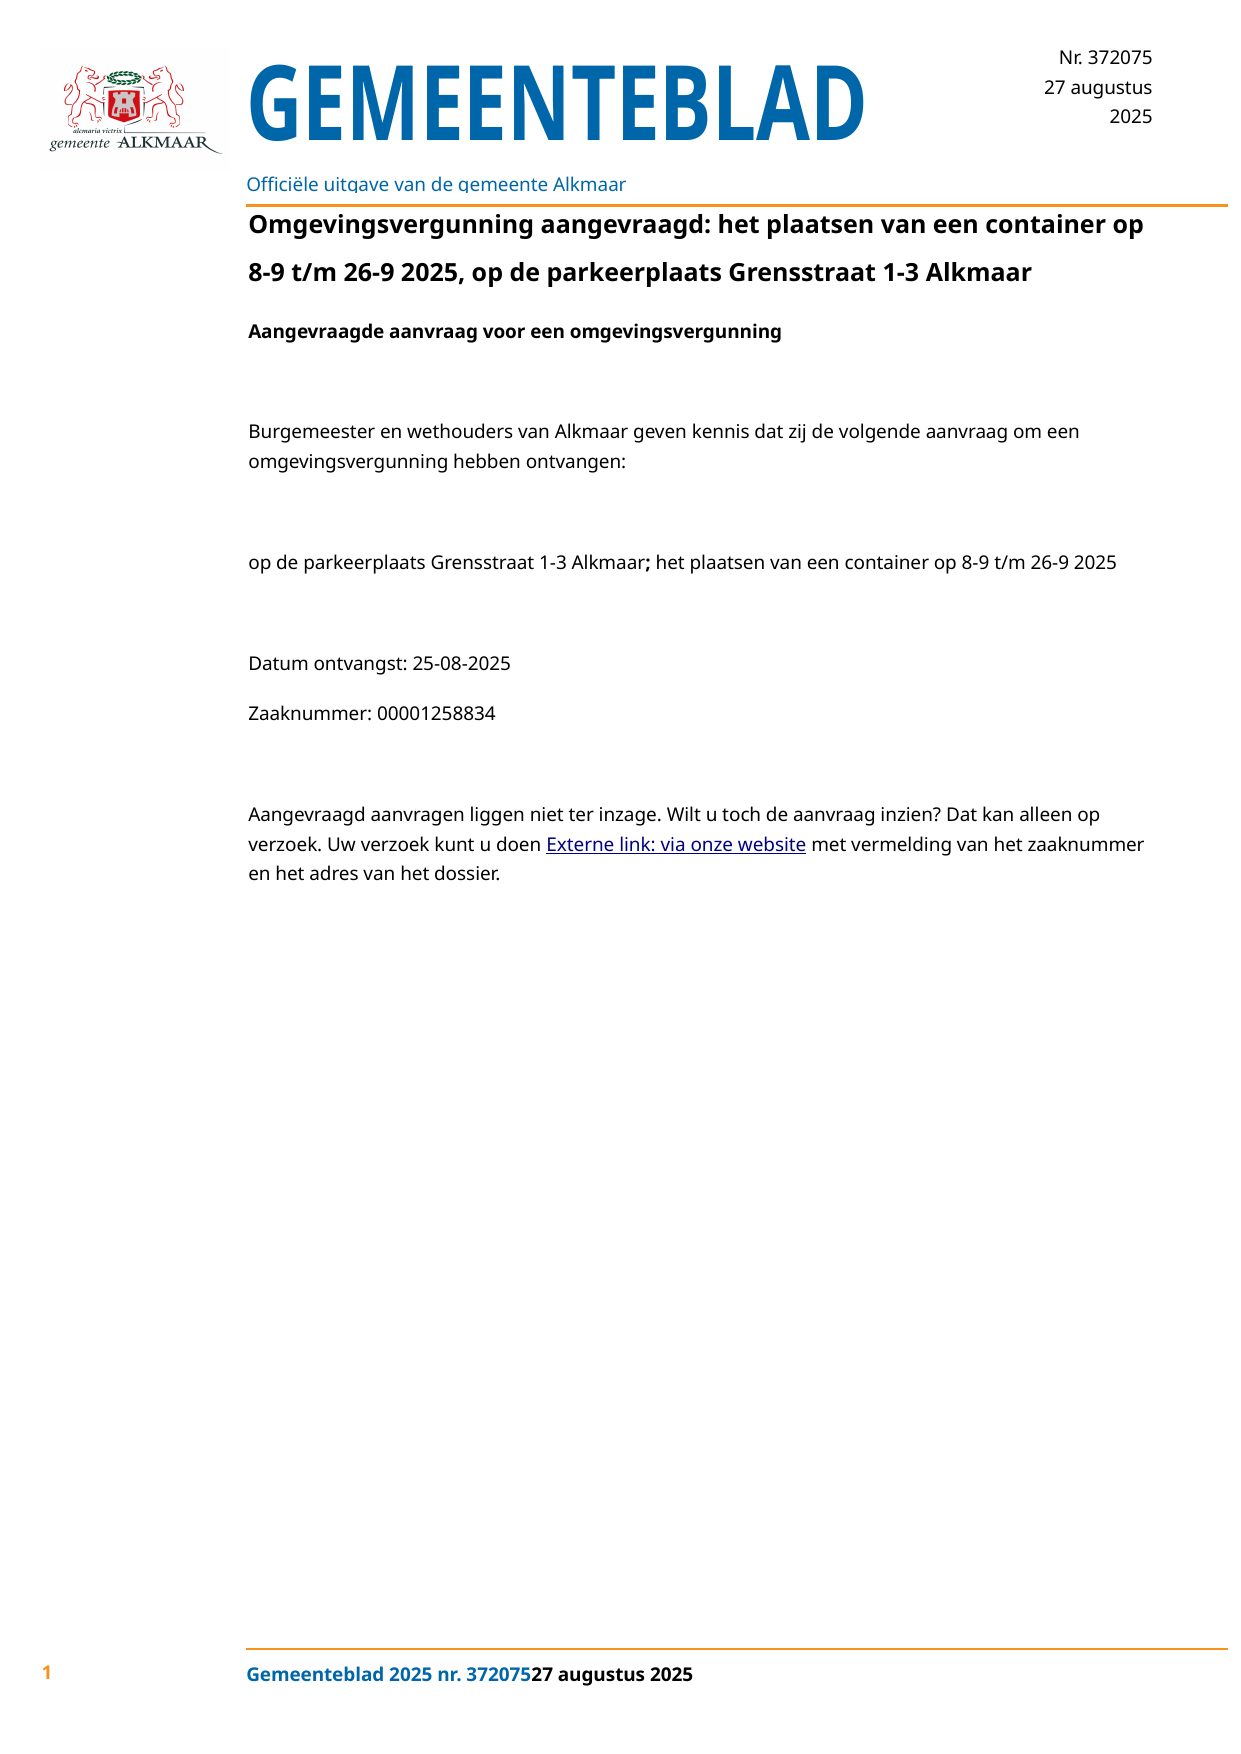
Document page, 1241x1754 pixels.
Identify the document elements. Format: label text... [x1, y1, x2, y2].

text Aangevraagd aanvragen liggen niet ter inzage. Wilt u toch de aanvraag inzien? Dat kan alleen op verzoek. Uw verzoek kunt u doen Externe link: via onze website met vermelding van het zaaknummer en het adres van het dossier. [248, 801, 1152, 886]
text Datum ontvangst: 25-08-2025 [248, 650, 1152, 676]
text Burgemeester en wethouders van Alkmaar geven kennis dat zij de volgende aanvraag om een omgevingsvergunning hebben ontvangen: [248, 419, 1152, 474]
picture [41, 47, 231, 172]
text Omgevingsvergunning aangevraagd: het plaatsen van een container op 8-9 t/m 26-9 2025, op de parkeerplaats Grensstraat 1-3 Alkmaar [248, 207, 1152, 288]
text op de parkeerplaats Grensstraat 1-3 Alkmaar; het plaatsen van een container op 8-9 t/m 26-9 2025 [248, 549, 1152, 575]
text Zaaknummer: 00001258834 [248, 700, 1152, 726]
text Aangevraagde aanvraag voor een omgevingsvergunning [248, 318, 1152, 344]
